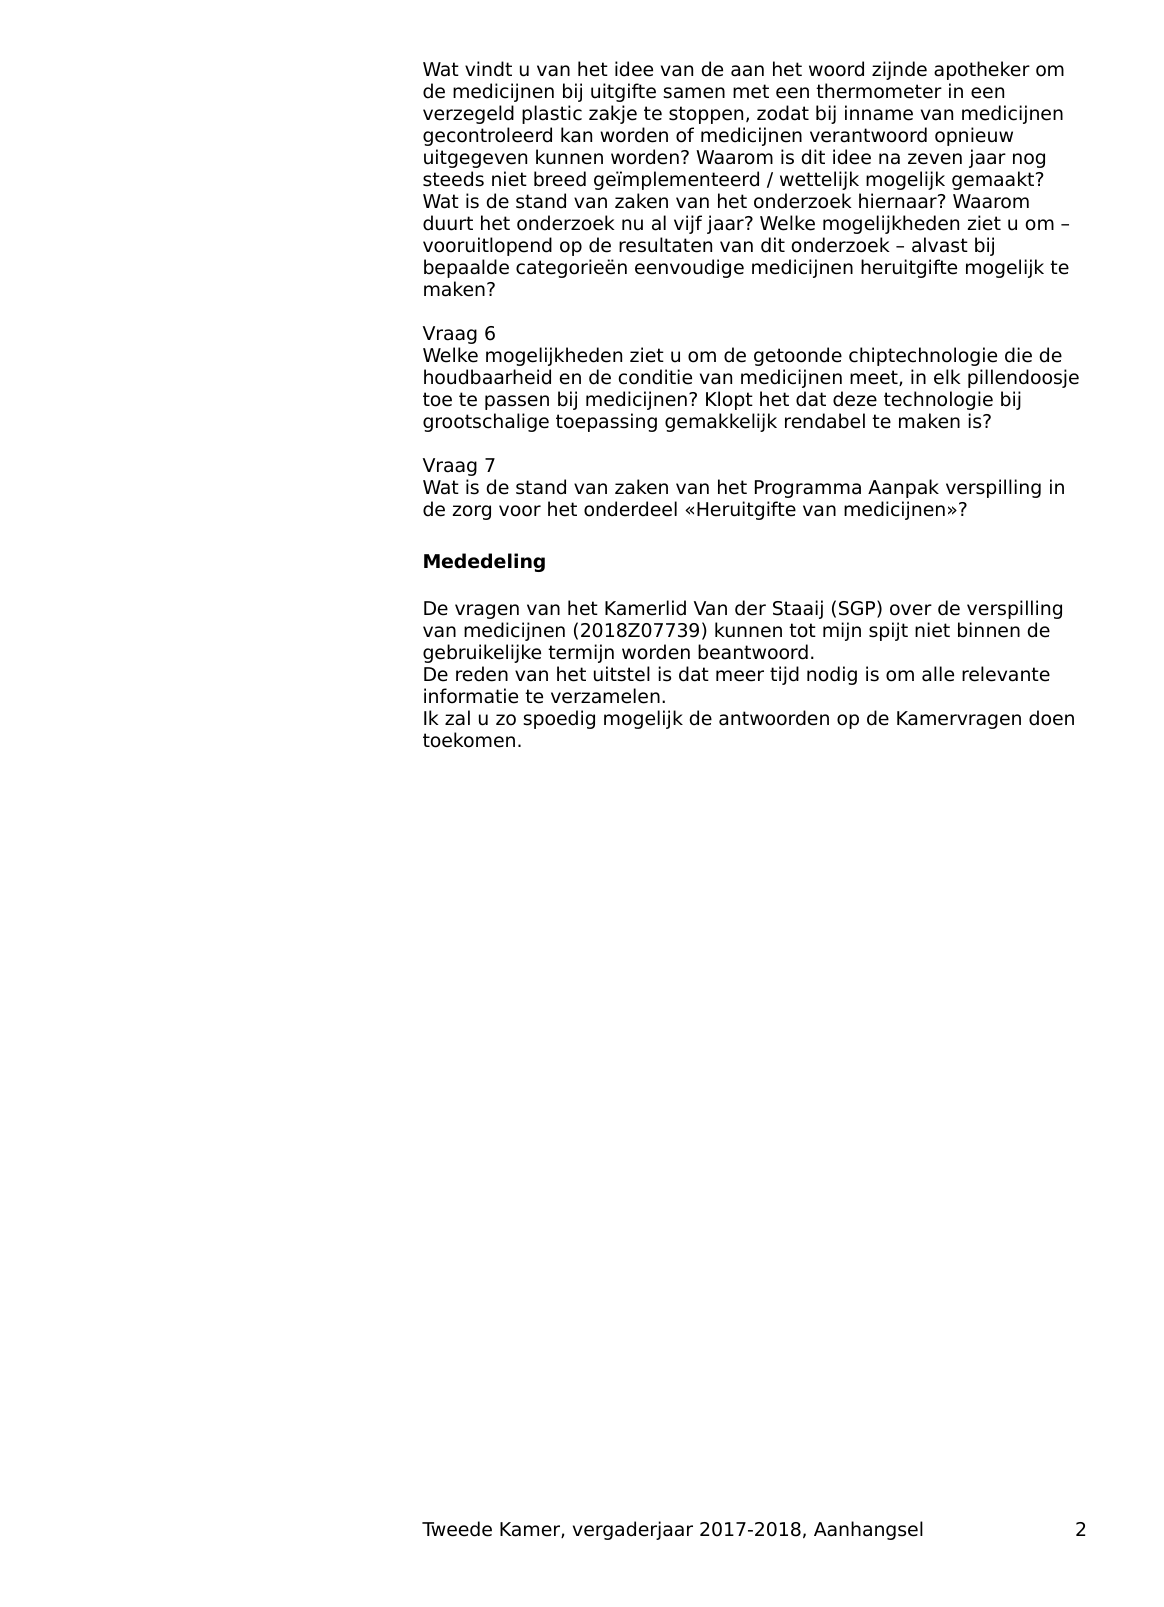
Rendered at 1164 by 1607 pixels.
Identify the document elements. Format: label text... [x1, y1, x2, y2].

subtitle Mededeling [422, 551, 1087, 573]
text Vraag 7 [422, 455, 1087, 477]
text Ik zal u zo spoedig mogelijk de antwoorden op de Kamervragen doen toekomen. [422, 708, 1087, 752]
text Welke mogelijkheden ziet u om de getoonde chiptechnologie die de houdbaarheid en de conditie van medicijnen meet, in elk pillendoosje toe te passen bij medicijnen? Klopt het dat deze technologie bij grootschalige toepassing gemakkelijk rendabel te maken is? [422, 345, 1087, 433]
text Wat is de stand van zaken van het Programma Aanpak verspilling in de zorg voor het onderdeel «Heruitgifte van medicijnen»? [422, 477, 1087, 521]
text De vragen van het Kamerlid Van der Staaij (SGP) over de verspilling van medicijnen (2018Z07739) kunnen tot mijn spijt niet binnen de gebruikelijke termijn worden beantwoord. [422, 598, 1087, 664]
text Wat vindt u van het idee van de aan het woord zijnde apotheker om de medicijnen bij uitgifte samen met een thermometer in een verzegeld plastic zakje te stoppen, zodat bij inname van medicijnen gecontroleerd kan worden of medicijnen verantwoord opnieuw uitgegeven kunnen worden? Waarom is dit idee na zeven jaar nog steeds niet breed geïmplementeerd / wettelijk mogelijk gemaakt? Wat is de stand van zaken van het onderzoek hiernaar? Waarom duurt het onderzoek nu al vijf jaar? Welke mogelijkheden ziet u om – vooruitlopend op de resultaten van dit onderzoek – alvast bij bepaalde categorieën eenvoudige medicijnen heruitgifte mogelijk te maken? [422, 59, 1087, 301]
text De reden van het uitstel is dat meer tijd nodig is om alle relevante informatie te verzamelen. [422, 664, 1087, 708]
text Vraag 6 [422, 323, 1087, 345]
